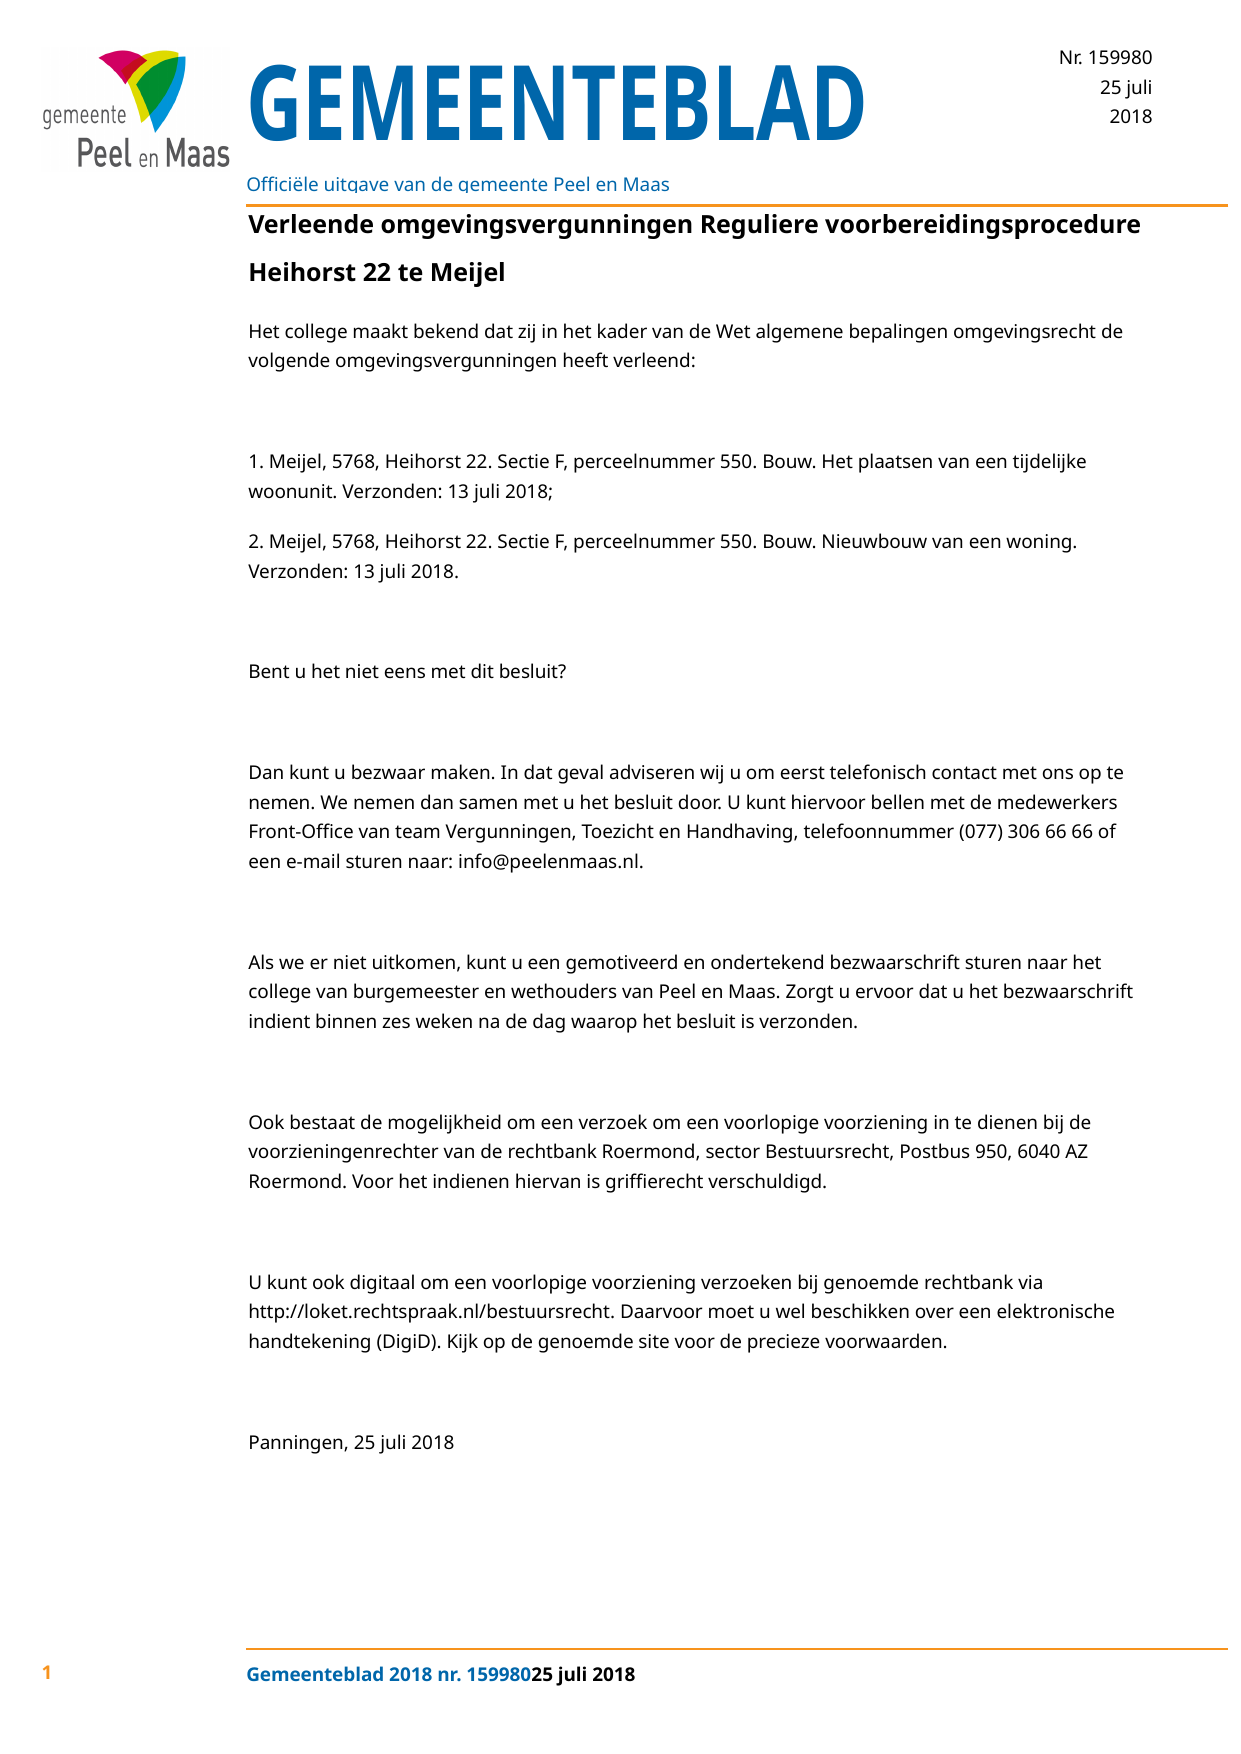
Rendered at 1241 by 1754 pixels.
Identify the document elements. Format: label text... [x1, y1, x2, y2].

text Panningen, 25 juli 2018 [248, 1429, 1152, 1455]
text Bent u het niet eens met dit besluit? [248, 659, 1152, 684]
picture [41, 47, 231, 172]
text Het college maakt bekend dat zij in het kader van de Wet algemene bepalingen omgevingsrecht de volgende omgevingsvergunningen heeft verleend: [248, 318, 1152, 373]
text 2. Meijel, 5768, Heihorst 22. Sectie F, perceelnummer 550. Bouw. Nieuwbouw van een woning. Verzonden: 13 juli 2018. [248, 528, 1152, 584]
text U kunt ook digitaal om een voorlopige voorziening verzoeken bij genoemde rechtbank via http://loket.rechtspraak.nl/bestuursrecht. Daarvoor moet u wel beschikken over een elektronische handtekening (DigiD). Kijk op de genoemde site voor de precieze voorwaarden. [248, 1269, 1152, 1354]
text Als we er niet uitkomen, kunt u een gemotiveerd en ondertekend bezwaarschrift sturen naar het college van burgemeester en wethouders van Peel en Maas. Zorgt u ervoor dat u het bezwaarschrift indient binnen zes weken na de dag waarop het besluit is verzonden. [248, 949, 1152, 1034]
text Ook bestaat de mogelijkheid om een verzoek om een voorlopige voorziening in te dienen bij de voorzieningenrechter van de rechtbank Roermond, sector Bestuursrecht, Postbus 950, 6040 AZ Roermond. Voor het indienen hiervan is griffierecht verschuldigd. [248, 1109, 1152, 1194]
text Verleende omgevingsvergunningen Reguliere voorbereidingsprocedure Heihorst 22 te Meijel [248, 207, 1152, 288]
text Dan kunt u bezwaar maken. In dat geval adviseren wij u om eerst telefonisch contact met ons op te nemen. We nemen dan samen met u het besluit door. U kunt hiervoor bellen met de medewerkers Front-Office van team Vergunningen, Toezicht en Handhaving, telefoonnummer (077) 306 66 66 of een e-mail sturen naar: info@peelenmaas.nl. [248, 759, 1152, 874]
text 1. Meijel, 5768, Heihorst 22. Sectie F, perceelnummer 550. Bouw. Het plaatsen van een tijdelijke woonunit. Verzonden: 13 juli 2018; [248, 448, 1152, 504]
